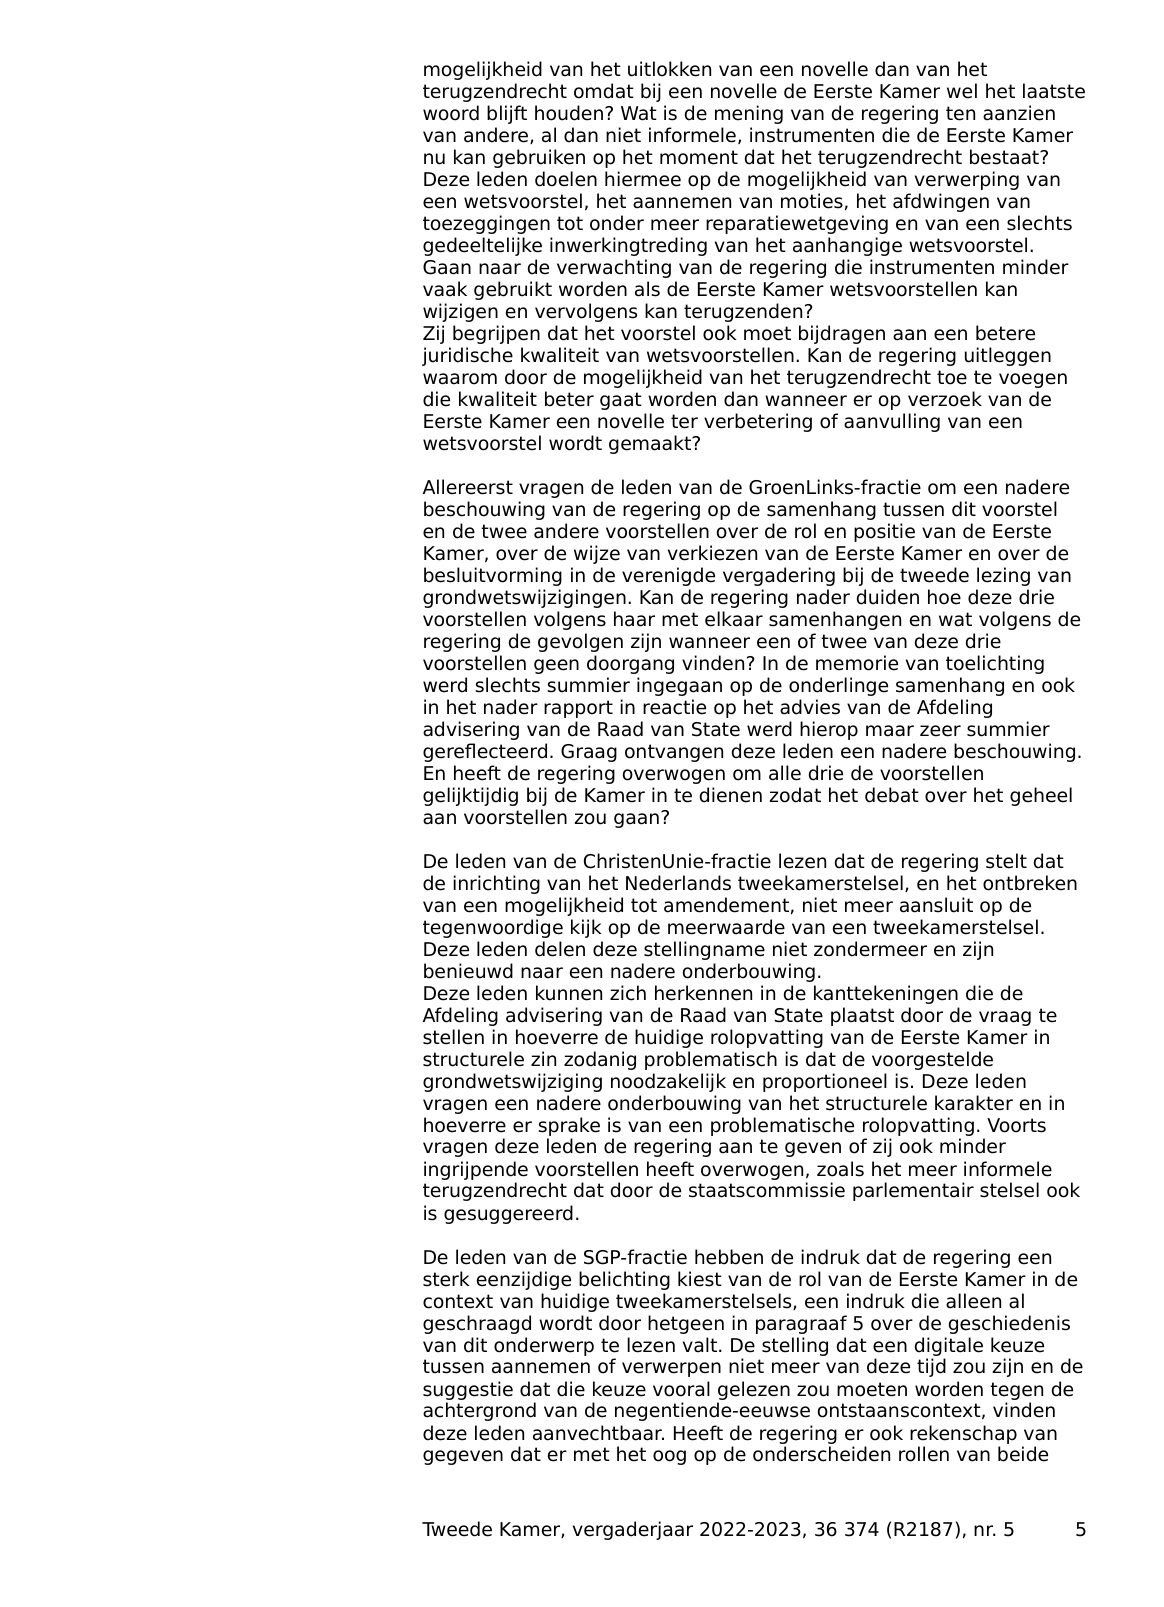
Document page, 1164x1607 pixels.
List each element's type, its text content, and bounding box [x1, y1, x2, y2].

text De leden van de ChristenUnie-fractie lezen dat de regering stelt dat de inrichting van het Nederlands tweekamerstelsel, en het ontbreken van een mogelijkheid tot amendement, niet meer aansluit op de tegenwoordige kijk op de meerwaarde van een tweekamerstelsel. Deze leden delen deze stellingname niet zondermeer en zijn benieuwd naar een nadere onderbouwing. [422, 851, 1087, 983]
text mogelijkheid van het uitlokken van een novelle dan van het terugzendrecht omdat bij een novelle de Eerste Kamer wel het laatste woord blijft houden? Wat is de mening van de regering ten aanzien van andere, al dan niet informele, instrumenten die de Eerste Kamer nu kan gebruiken op het moment dat het terugzendrecht bestaat? Deze leden doelen hiermee op de mogelijkheid van verwerping van een wetsvoorstel, het aannemen van moties, het afdwingen van toezeggingen tot onder meer reparatiewetgeving en van een slechts gedeeltelijke inwerkingtreding van het aanhangige wetsvoorstel. Gaan naar de verwachting van de regering die instrumenten minder vaak gebruikt worden als de Eerste Kamer wetsvoorstellen kan wijzigen en vervolgens kan terugzenden? [422, 59, 1087, 323]
text De leden van de SGP-fractie hebben de indruk dat de regering een sterk eenzijdige belichting kiest van de rol van de Eerste Kamer in de context van huidige tweekamerstelsels, een indruk die alleen al geschraagd wordt door hetgeen in paragraaf 5 over de geschiedenis van dit onderwerp te lezen valt. De stelling dat een digitale keuze tussen aannemen of verwerpen niet meer van deze tijd zou zijn en de suggestie dat die keuze vooral gelezen zou moeten worden tegen de achtergrond van de negentiende-eeuwse ontstaanscontext, vinden deze leden aanvechtbaar. Heeft de regering er ook rekenschap van gegeven dat er met het oog op de onderscheiden rollen van beide [422, 1247, 1087, 1466]
text Deze leden kunnen zich herkennen in de kanttekeningen die de Afdeling advisering van de Raad van State plaatst door de vraag te stellen in hoeverre de huidige rolopvatting van de Eerste Kamer in structurele zin zodanig problematisch is dat de voorgestelde grondwetswijziging noodzakelijk en proportioneel is. Deze leden vragen een nadere onderbouwing van het structurele karakter en in hoeverre er sprake is van een problematische rolopvatting. Voorts vragen deze leden de regering aan te geven of zij ook minder ingrijpende voorstellen heeft overwogen, zoals het meer informele terugzendrecht dat door de staatscommissie parlementair stelsel ook is gesuggereerd. [422, 983, 1087, 1224]
text Allereerst vragen de leden van de GroenLinks-fractie om een nadere beschouwing van de regering op de samenhang tussen dit voorstel en de twee andere voorstellen over de rol en positie van de Eerste Kamer, over de wijze van verkiezen van de Eerste Kamer en over de besluitvorming in de verenigde vergadering bij de tweede lezing van grondwetswijzigingen. Kan de regering nader duiden hoe deze drie voorstellen volgens haar met elkaar samenhangen en wat volgens de regering de gevolgen zijn wanneer een of twee van deze drie voorstellen geen doorgang vinden? In de memorie van toelichting werd slechts summier ingegaan op de onderlinge samenhang en ook in het nader rapport in reactie op het advies van de Afdeling advisering van de Raad van State werd hierop maar zeer summier gereflecteerd. Graag ontvangen deze leden een nadere beschouwing. En heeft de regering overwogen om alle drie de voorstellen gelijktijdig bij de Kamer in te dienen zodat het debat over het geheel aan voorstellen zou gaan? [422, 477, 1087, 828]
text Zij begrijpen dat het voorstel ook moet bijdragen aan een betere juridische kwaliteit van wetsvoorstellen. Kan de regering uitleggen waarom door de mogelijkheid van het terugzendrecht toe te voegen die kwaliteit beter gaat worden dan wanneer er op verzoek van de Eerste Kamer een novelle ter verbetering of aanvulling van een wetsvoorstel wordt gemaakt? [422, 323, 1087, 455]
